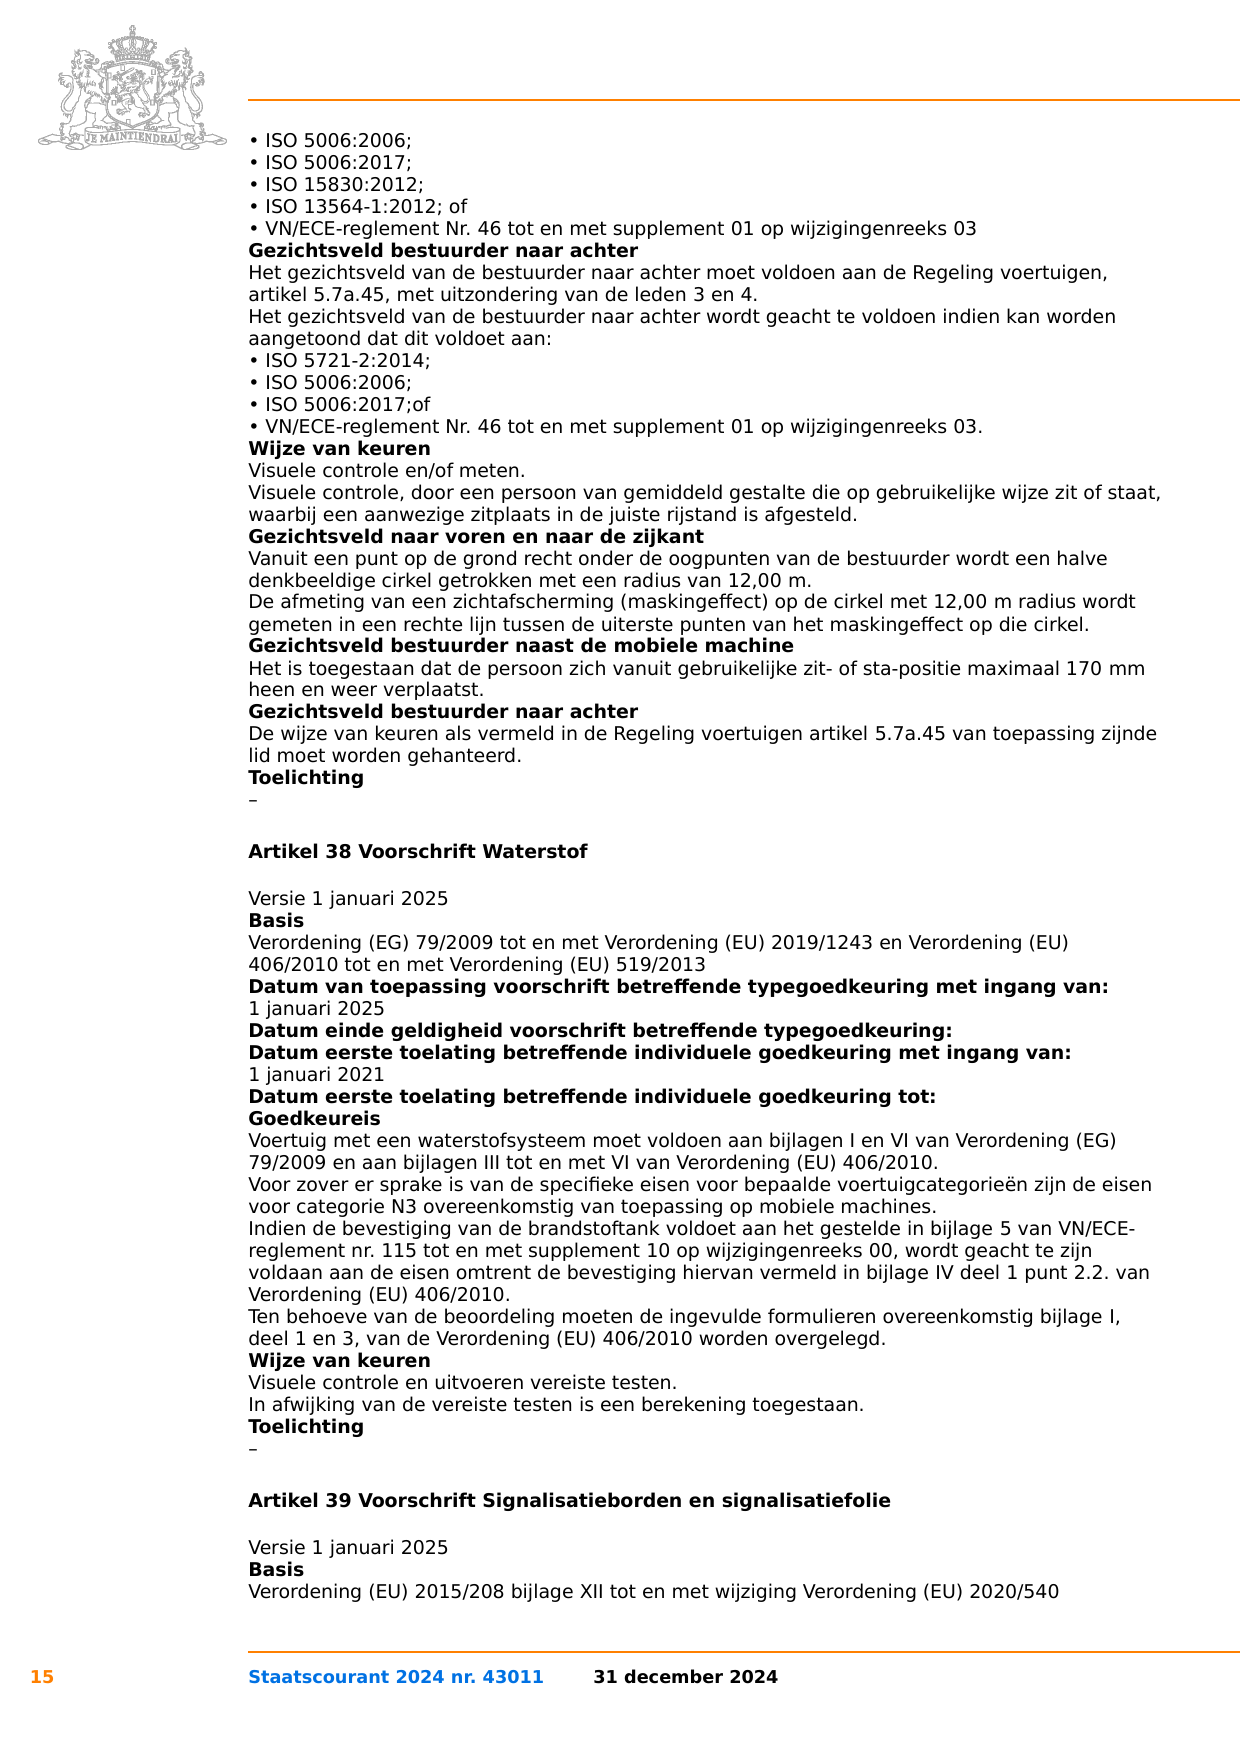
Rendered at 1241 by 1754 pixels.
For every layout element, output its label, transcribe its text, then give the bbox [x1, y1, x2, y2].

text Datum eerste toelating betreffende individuele goedkeuring met ingang van: [248, 1042, 1163, 1064]
text • ISO 13564-1:2012; of [248, 196, 1163, 218]
text Wijze van keuren [248, 1350, 1163, 1372]
text Goedkeureis [248, 1108, 1163, 1130]
text Voor zover er sprake is van de specifieke eisen voor bepaalde voertuigcategorieën zijn de eisen voor categorie N3 overeenkomstig van toepassing op mobiele machines. [248, 1174, 1163, 1218]
text Vanuit een punt op de grond recht onder de oogpunten van de bestuurder wordt een halve denkbeeldige cirkel getrokken met een radius van 12,00 m. [248, 547, 1163, 591]
text De wijze van keuren als vermeld in de Regeling voertuigen artikel 5.7a.45 van toepassing zijnde lid moet worden gehanteerd. [248, 723, 1163, 767]
text Verordening (EG) 79/2009 tot en met Verordening (EU) 2019/1243 en Verordening (EU) 406/2010 tot en met Verordening (EU) 519/2013 [248, 932, 1163, 976]
text Gezichtsveld bestuurder naar achter [248, 701, 1163, 723]
text Het gezichtsveld van de bestuurder naar achter wordt geacht te voldoen indien kan worden aangetoond dat dit voldoet aan: [248, 306, 1163, 350]
text • ISO 15830:2012; [248, 174, 1163, 196]
text De afmeting van een zichtafscherming (maskingeffect) op de cirkel met 12,00 m radius wordt gemeten in een rechte lijn tussen de uiterste punten van het maskingeffect op die cirkel. [248, 591, 1163, 635]
text Wijze van keuren [248, 438, 1163, 459]
text In afwijking van de vereiste testen is een berekening toegestaan. [248, 1394, 1163, 1416]
text Visuele controle en/of meten. [248, 459, 1163, 482]
text Basis [248, 910, 1163, 932]
text Het gezichtsveld van de bestuurder naar achter moet voldoen aan de Regeling voertuigen, artikel 5.7a.45, met uitzondering van de leden 3 en 4. [248, 262, 1163, 306]
text Verordening (EU) 2015/208 bijlage XII tot en met wijziging Verordening (EU) 2020/540 [248, 1581, 1163, 1603]
text Toelichting [248, 1416, 1163, 1438]
text Toelichting [248, 767, 1163, 789]
text Datum eerste toelating betreffende individuele goedkeuring tot: [248, 1086, 1163, 1108]
subtitle Artikel 38 Voorschrift Waterstof [248, 841, 1163, 863]
text Ten behoeve van de beoordeling moeten de ingevulde formulieren overeenkomstig bijlage I, deel 1 en 3, van de Verordening (EU) 406/2010 worden overgelegd. [248, 1306, 1163, 1350]
text Basis [248, 1559, 1163, 1581]
text Gezichtsveld bestuurder naast de mobiele machine [248, 635, 1163, 657]
text Gezichtsveld bestuurder naar achter [248, 240, 1163, 262]
text • ISO 5721-2:2014; [248, 350, 1163, 372]
text • ISO 5006:2006; [248, 130, 1163, 152]
text • VN/ECE-reglement Nr. 46 tot en met supplement 01 op wijzigingenreeks 03 [248, 218, 1163, 240]
picture [38, 25, 227, 150]
text • ISO 5006:2017;of [248, 394, 1163, 416]
text Visuele controle en uitvoeren vereiste testen. [248, 1372, 1163, 1394]
text Versie 1 januari 2025 [248, 888, 1163, 910]
text Voertuig met een waterstofsysteem moet voldoen aan bijlagen I en VI van Verordening (EG) 79/2009 en aan bijlagen III tot en met VI van Verordening (EU) 406/2010. [248, 1130, 1163, 1174]
text Indien de bevestiging van de brandstoftank voldoet aan het gestelde in bijlage 5 van VN/ECE-reglement nr. 115 tot en met supplement 10 op wijzigingenreeks 00, wordt geacht te zijn voldaan aan de eisen omtrent de bevestiging hiervan vermeld in bijlage IV deel 1 punt 2.2. van Verordening (EU) 406/2010. [248, 1218, 1163, 1306]
subtitle Artikel 39 Voorschrift Signalisatieborden en signalisatiefolie [248, 1490, 1163, 1512]
text Het is toegestaan dat de persoon zich vanuit gebruikelijke zit- of sta-positie maximaal 170 mm heen en weer verplaatst. [248, 657, 1163, 701]
text 1 januari 2021 [248, 1064, 1163, 1086]
text Datum einde geldigheid voorschrift betreffende typegoedkeuring: [248, 1020, 1163, 1042]
text Versie 1 januari 2025 [248, 1537, 1163, 1559]
text Visuele controle, door een persoon van gemiddeld gestalte die op gebruikelijke wijze zit of staat, waarbij een aanwezige zitplaats in de juiste rijstand is afgesteld. [248, 482, 1163, 526]
text 1 januari 2025 [248, 998, 1163, 1020]
text Datum van toepassing voorschrift betreffende typegoedkeuring met ingang van: [248, 976, 1163, 998]
text • ISO 5006:2006; [248, 372, 1163, 394]
text • ISO 5006:2017; [248, 152, 1163, 174]
text – [248, 1438, 1163, 1460]
text Gezichtsveld naar voren en naar de zijkant [248, 526, 1163, 547]
text • VN/ECE-reglement Nr. 46 tot en met supplement 01 op wijzigingenreeks 03. [248, 416, 1163, 438]
text – [248, 789, 1163, 811]
